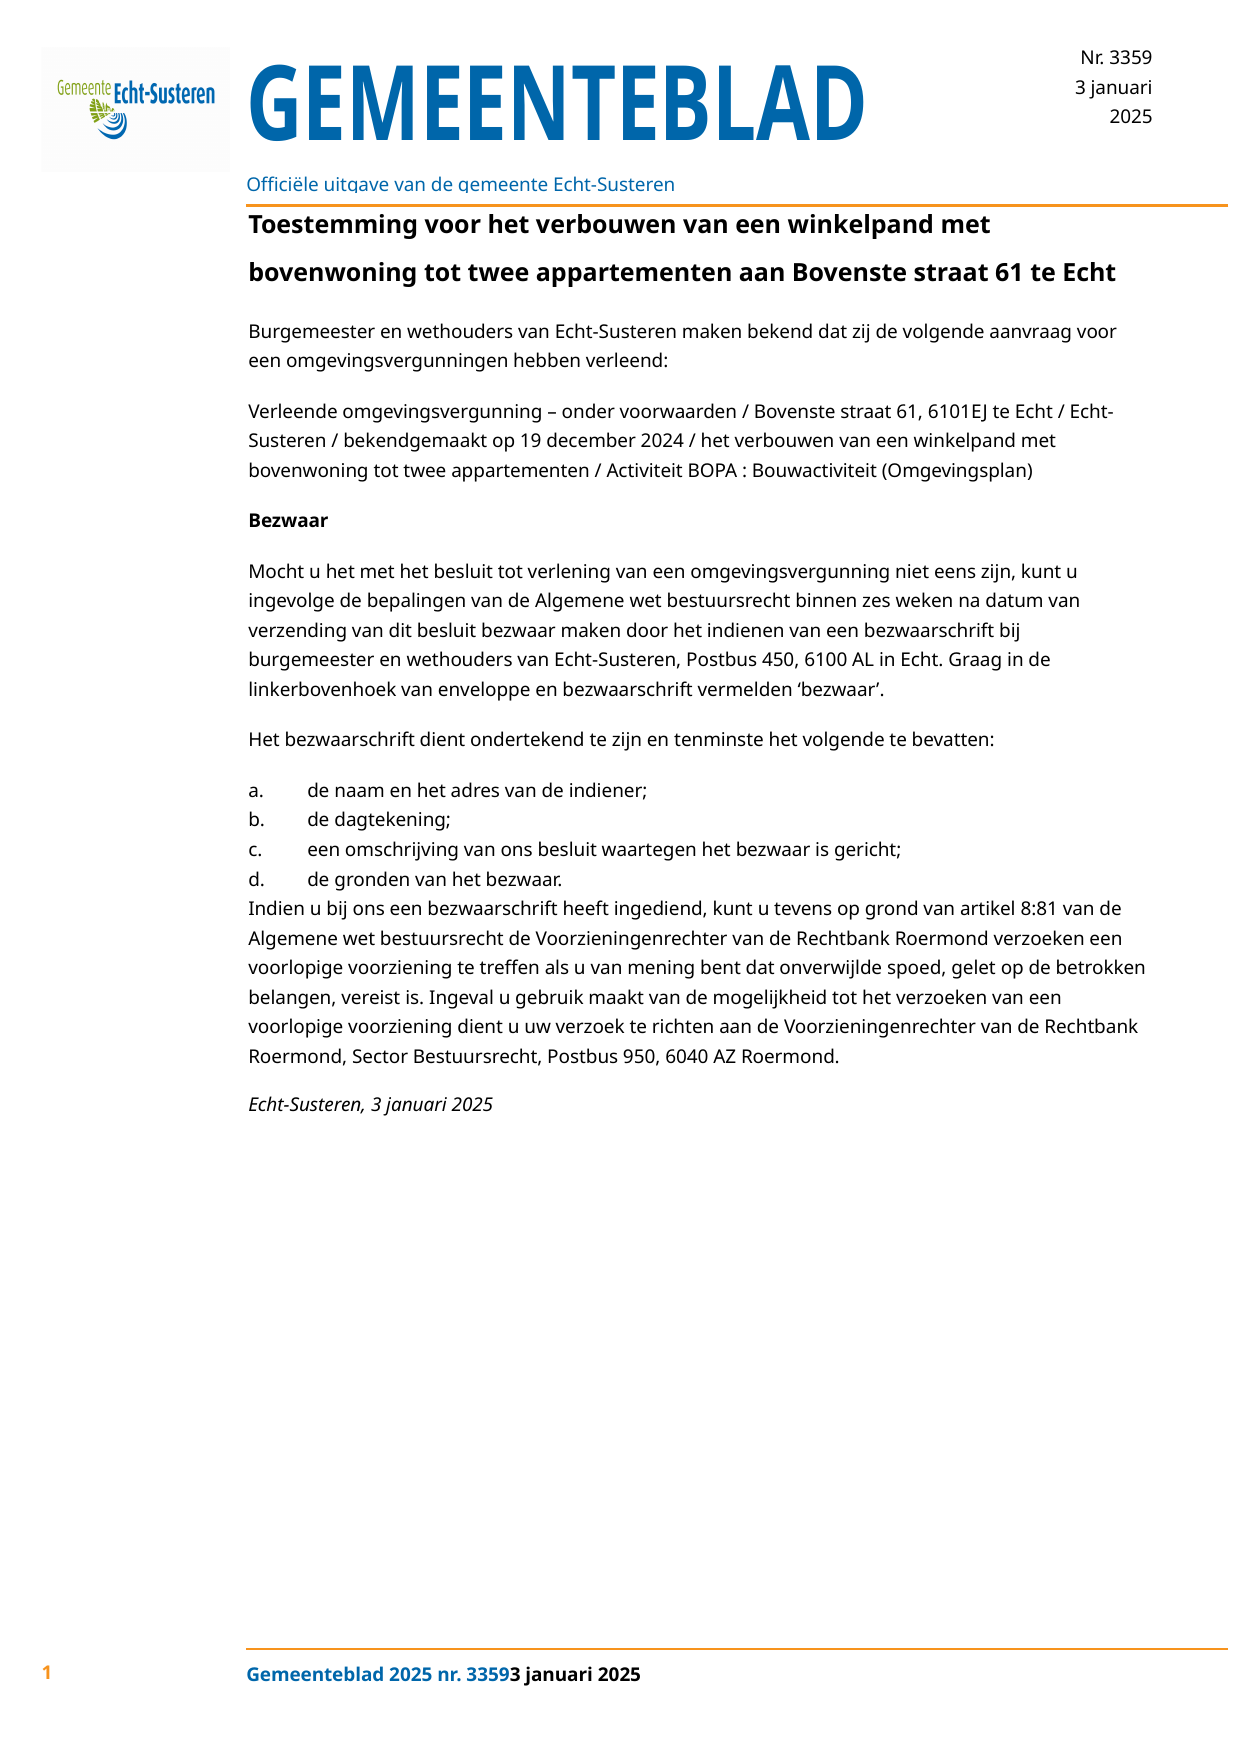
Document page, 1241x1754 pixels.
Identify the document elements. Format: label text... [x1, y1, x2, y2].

text Mocht u het met het besluit tot verlening van een omgevingsvergunning niet eens zijn, kunt u ingevolge de bepalingen van de Algemene wet bestuursrecht binnen zes weken na datum van verzending van dit besluit bezwaar maken door het indienen van een bezwaarschrift bij burgemeester en wethouders van Echt-Susteren, Postbus 450, 6100 AL in Echt. Graag in de linkerbovenhoek van enveloppe en bezwaarschrift vermelden ‘bezwaar’. [248, 558, 1152, 702]
picture [41, 47, 231, 172]
list de dagtekening; [248, 807, 1152, 832]
text Burgemeester en wethouders van Echt-Susteren maken bekend dat zij de volgende aanvraag voor een omgevingsvergunningen hebben verleend: [248, 318, 1152, 373]
text Echt-Susteren, 3 januari 2025 [248, 1091, 1152, 1117]
list een omschrijving van ons besluit waartegen het bezwaar is gericht; [248, 836, 1152, 862]
text Toestemming voor het verbouwen van een winkelpand met bovenwoning tot twee appartementen aan Bovenste straat 61 te Echt [248, 207, 1152, 288]
list de naam en het adres van de indiener; [248, 777, 1152, 803]
text Indien u bij ons een bezwaarschrift heeft ingediend, kunt u tevens op grond van artikel 8:81 van de Algemene wet bestuursrecht de Voorzieningenrechter van de Rechtbank Roermond verzoeken een voorlopige voorziening te treffen als u van mening bent dat onverwijlde spoed, gelet op de betrokken belangen, vereist is. Ingeval u gebruik maakt van de mogelijkheid tot het verzoeken van een voorlopige voorziening dient u uw verzoek te richten aan de Voorzieningenrechter van de Rechtbank Roermond, Sector Bestuursrecht, Postbus 950, 6040 AZ Roermond. [248, 895, 1152, 1069]
text Bezwaar [248, 507, 1152, 533]
text Het bezwaarschrift dient ondertekend te zijn en tenminste het volgende te bevatten: [248, 727, 1152, 752]
text Verleende omgevingsvergunning – onder voorwaarden / Bovenste straat 61, 6101EJ te Echt / Echt-Susteren / bekendgemaakt op 19 december 2024 / het verbouwen van een winkelpand met bovenwoning tot twee appartementen / Activiteit BOPA : Bouwactiviteit (Omgevingsplan) [248, 398, 1152, 483]
list de gronden van het bezwaar. [248, 866, 1152, 892]
